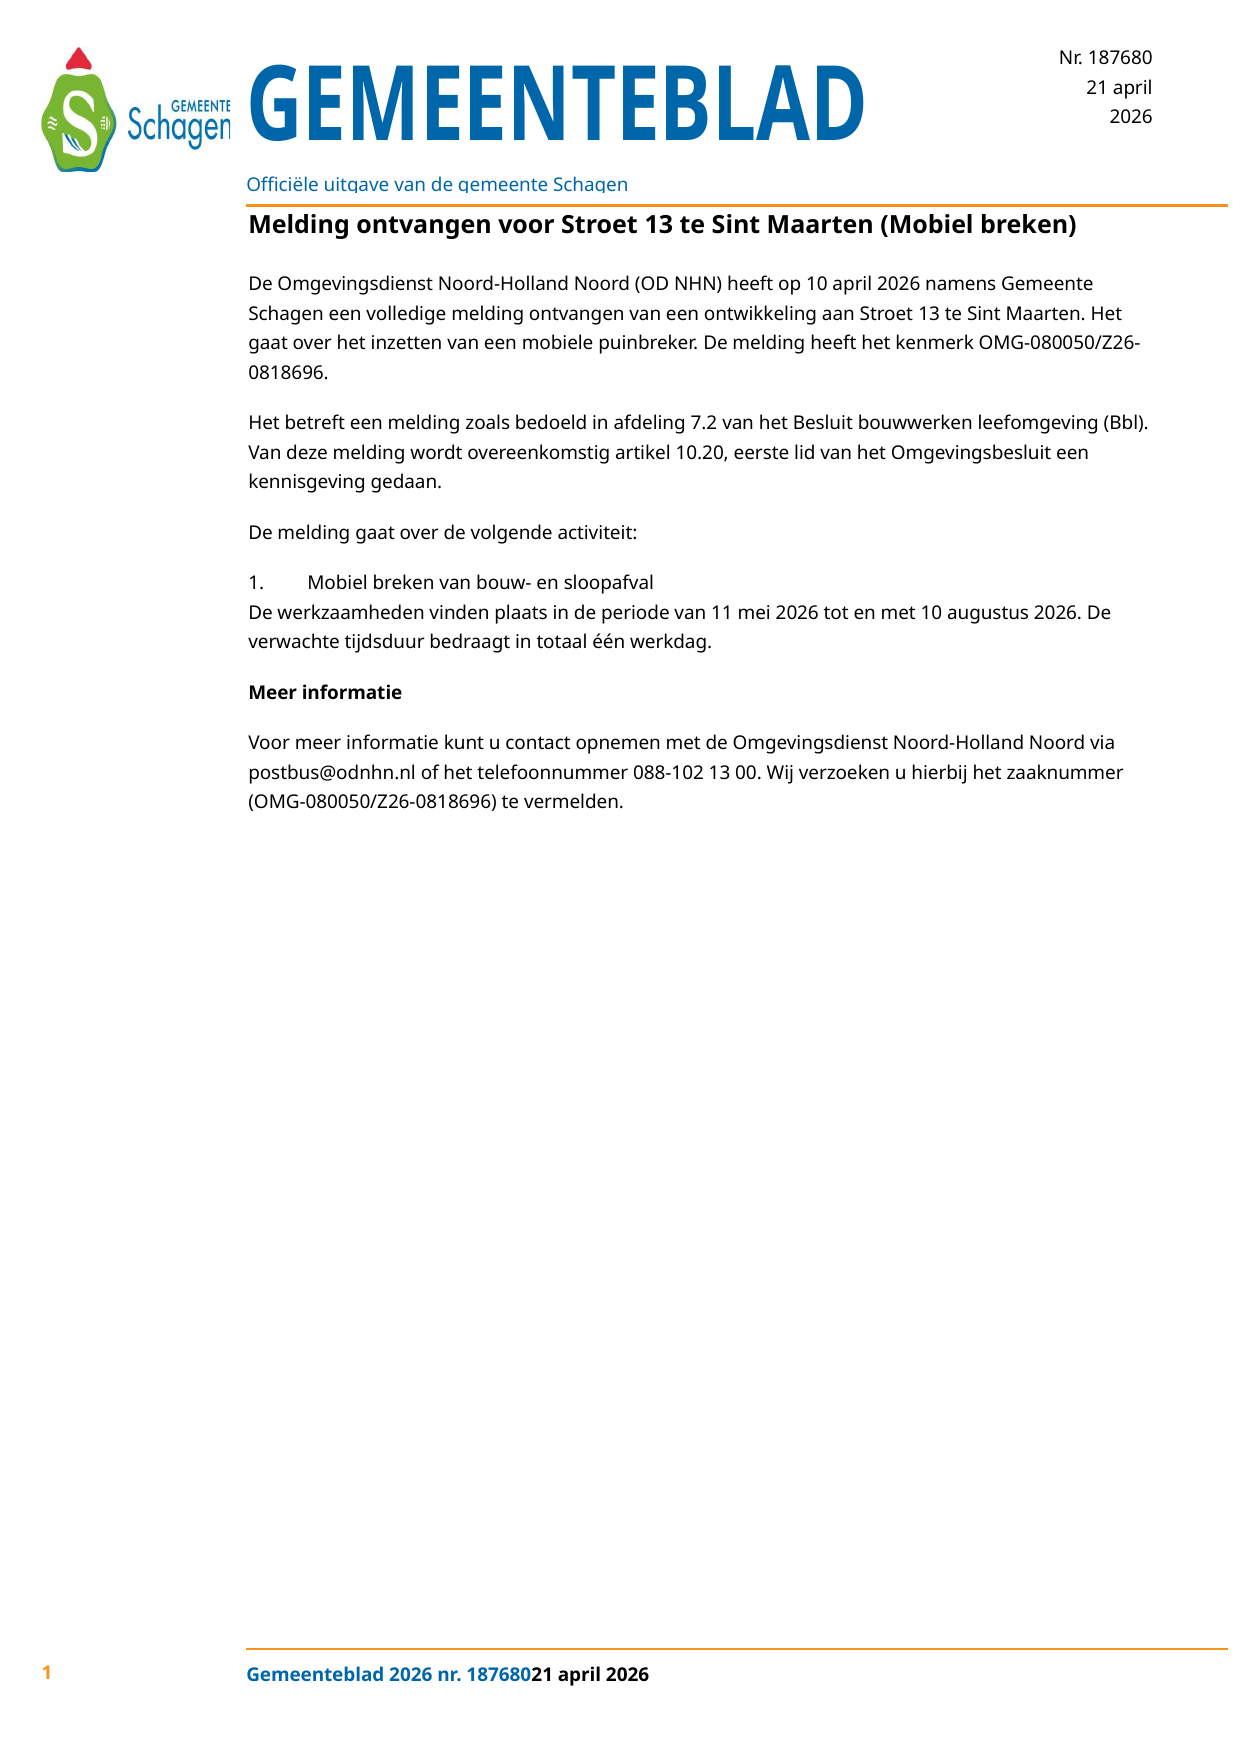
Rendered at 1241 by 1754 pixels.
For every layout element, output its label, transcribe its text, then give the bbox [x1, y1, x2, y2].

text De werkzaamheden vinden plaats in de periode van 11 mei 2026 tot en met 10 augustus 2026. De verwachte tijdsduur bedraagt in totaal één werkdag. [248, 599, 1152, 654]
text Melding ontvangen voor Stroet 13 te Sint Maarten (Mobiel breken) [248, 207, 1152, 241]
text De Omgevingsdienst Noord-Holland Noord (OD NHN) heeft op 10 april 2026 namens Gemeente Schagen een volledige melding ontvangen van een ontwikkeling aan Stroet 13 te Sint Maarten. Het gaat over het inzetten van een mobiele puinbreker. De melding heeft het kenmerk OMG-080050/Z26-0818696. [248, 270, 1152, 385]
list Mobiel breken van bouw- en sloopafval [248, 569, 1152, 595]
text Het betreft een melding zoals bedoeld in afdeling 7.2 van het Besluit bouwwerken leefomgeving (Bbl). Van deze melding wordt overeenkomstig artikel 10.20, eerste lid van het Omgevingsbesluit een kennisgeving gedaan. [248, 409, 1152, 494]
text Voor meer informatie kunt u contact opnemen met de Omgevingsdienst Noord-Holland Noord via postbus@odnhn.nl of het telefoonnummer 088-102 13 00. Wij verzoeken u hierbij het zaaknummer (OMG-080050/Z26-0818696) te vermelden. [248, 729, 1152, 814]
picture [41, 47, 231, 172]
text De melding gaat over de volgende activiteit: [248, 519, 1152, 545]
text Meer informatie [248, 679, 1152, 705]
